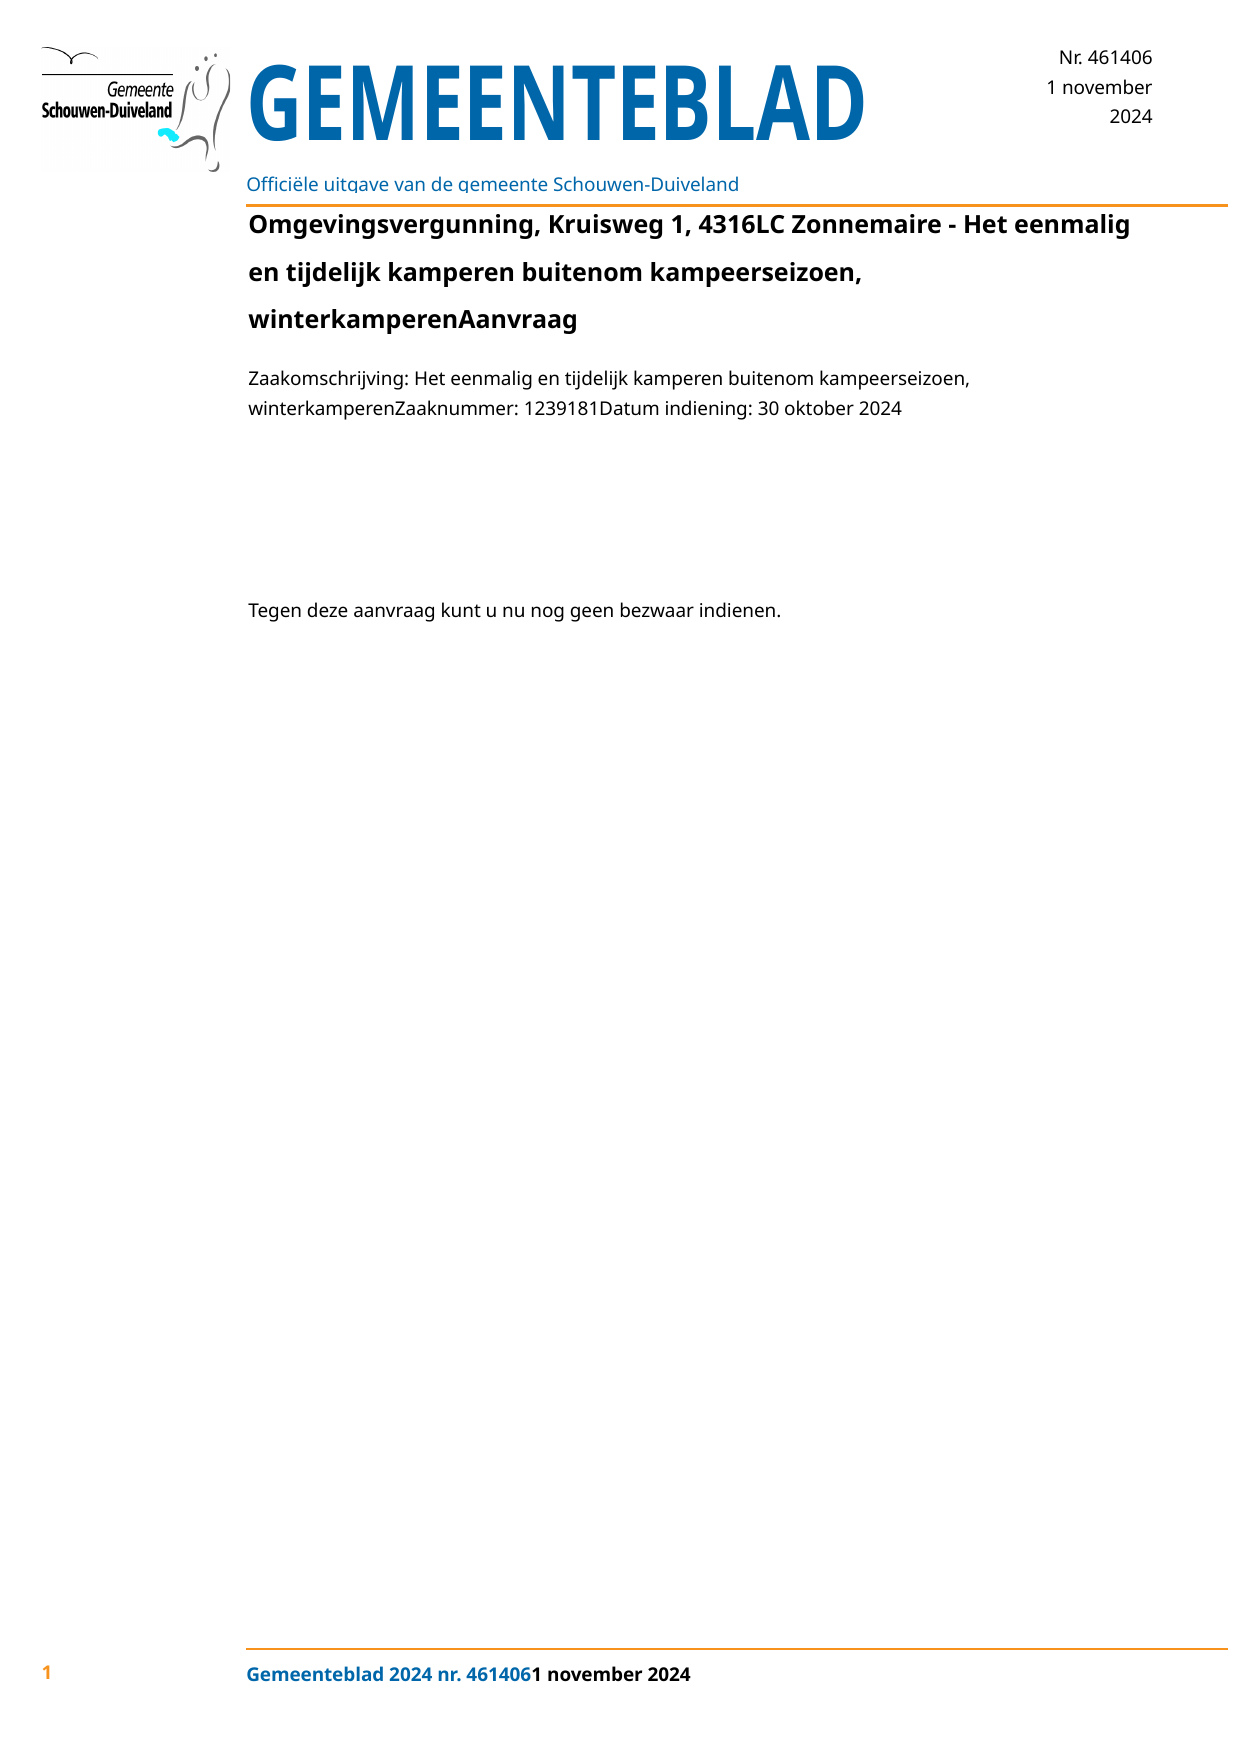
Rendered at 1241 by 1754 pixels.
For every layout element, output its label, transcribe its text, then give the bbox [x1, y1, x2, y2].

picture [41, 47, 231, 172]
text Zaakomschrijving: Het eenmalig en tijdelijk kamperen buitenom kampeerseizoen, winterkamperenZaaknummer: 1239181Datum indiening: 30 oktober 2024 [248, 366, 1152, 421]
text Tegen deze aanvraag kunt u nu nog geen bezwaar indienen. [248, 597, 1152, 622]
text Omgevingsvergunning, Kruisweg 1, 4316LC Zonnemaire - Het eenmalig en tijdelijk kamperen buitenom kampeerseizoen, winterkamperenAanvraag [248, 207, 1152, 336]
